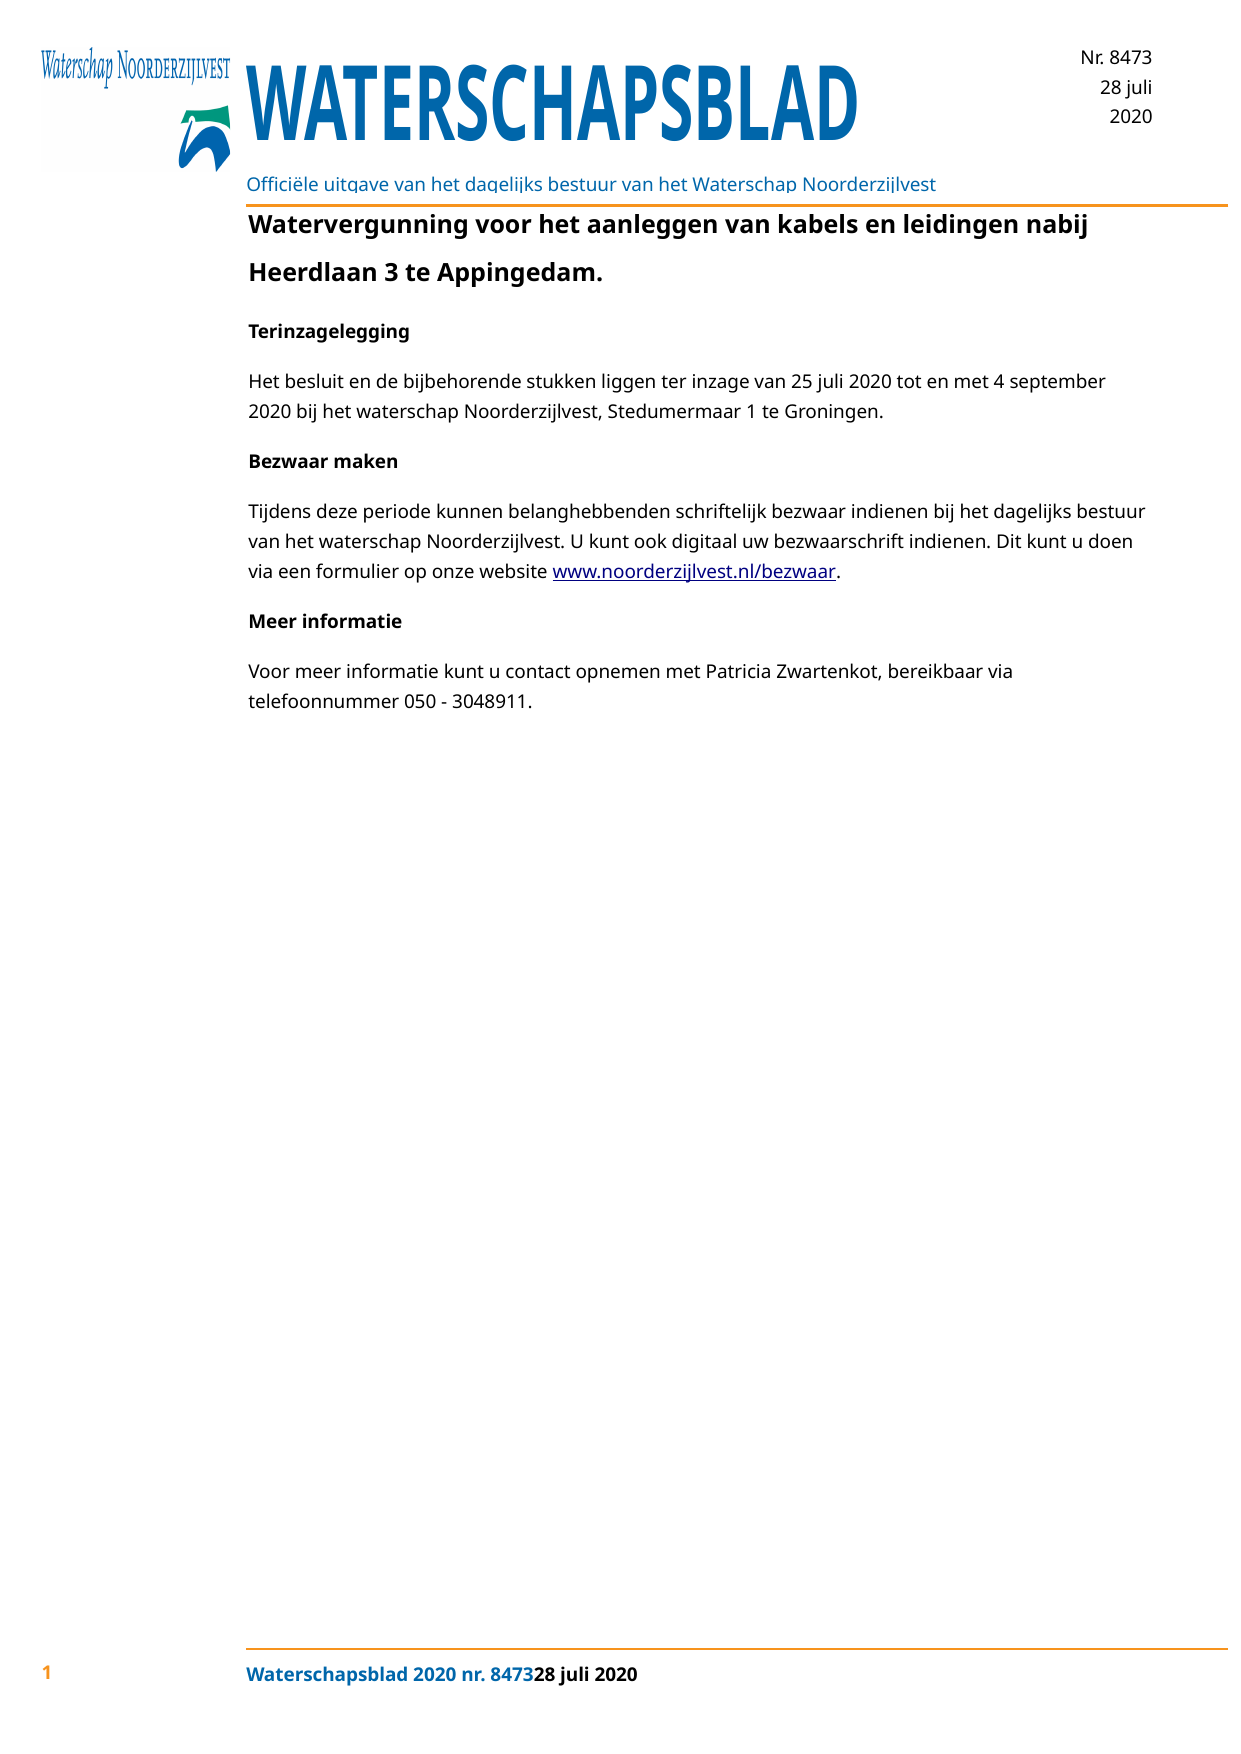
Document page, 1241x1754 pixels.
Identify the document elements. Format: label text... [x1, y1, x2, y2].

text Meer informatie [248, 608, 1152, 634]
text Het besluit en de bijbehorende stukken liggen ter inzage van 25 juli 2020 tot en met 4 september 2020 bij het waterschap Noorderzijlvest, Stedumermaar 1 te Groningen. [248, 368, 1152, 424]
text Tijdens deze periode kunnen belanghebbenden schriftelijk bezwaar indienen bij het dagelijks bestuur van het waterschap Noorderzijlvest. U kunt ook digitaal uw bezwaarschrift indienen. Dit kunt u doen via een formulier op onze website www.noorderzijlvest.nl/bezwaar. [248, 499, 1152, 584]
text Bezwaar maken [248, 448, 1152, 474]
text Voor meer informatie kunt u contact opnemen met Patricia Zwartenkot, bereikbaar via telefoonnummer 050 - 3048911. [248, 659, 1152, 714]
picture [41, 47, 231, 172]
text Terinzagelegging [248, 318, 1152, 344]
text Watervergunning voor het aanleggen van kabels en leidingen nabij Heerdlaan 3 te Appingedam. [248, 207, 1152, 288]
